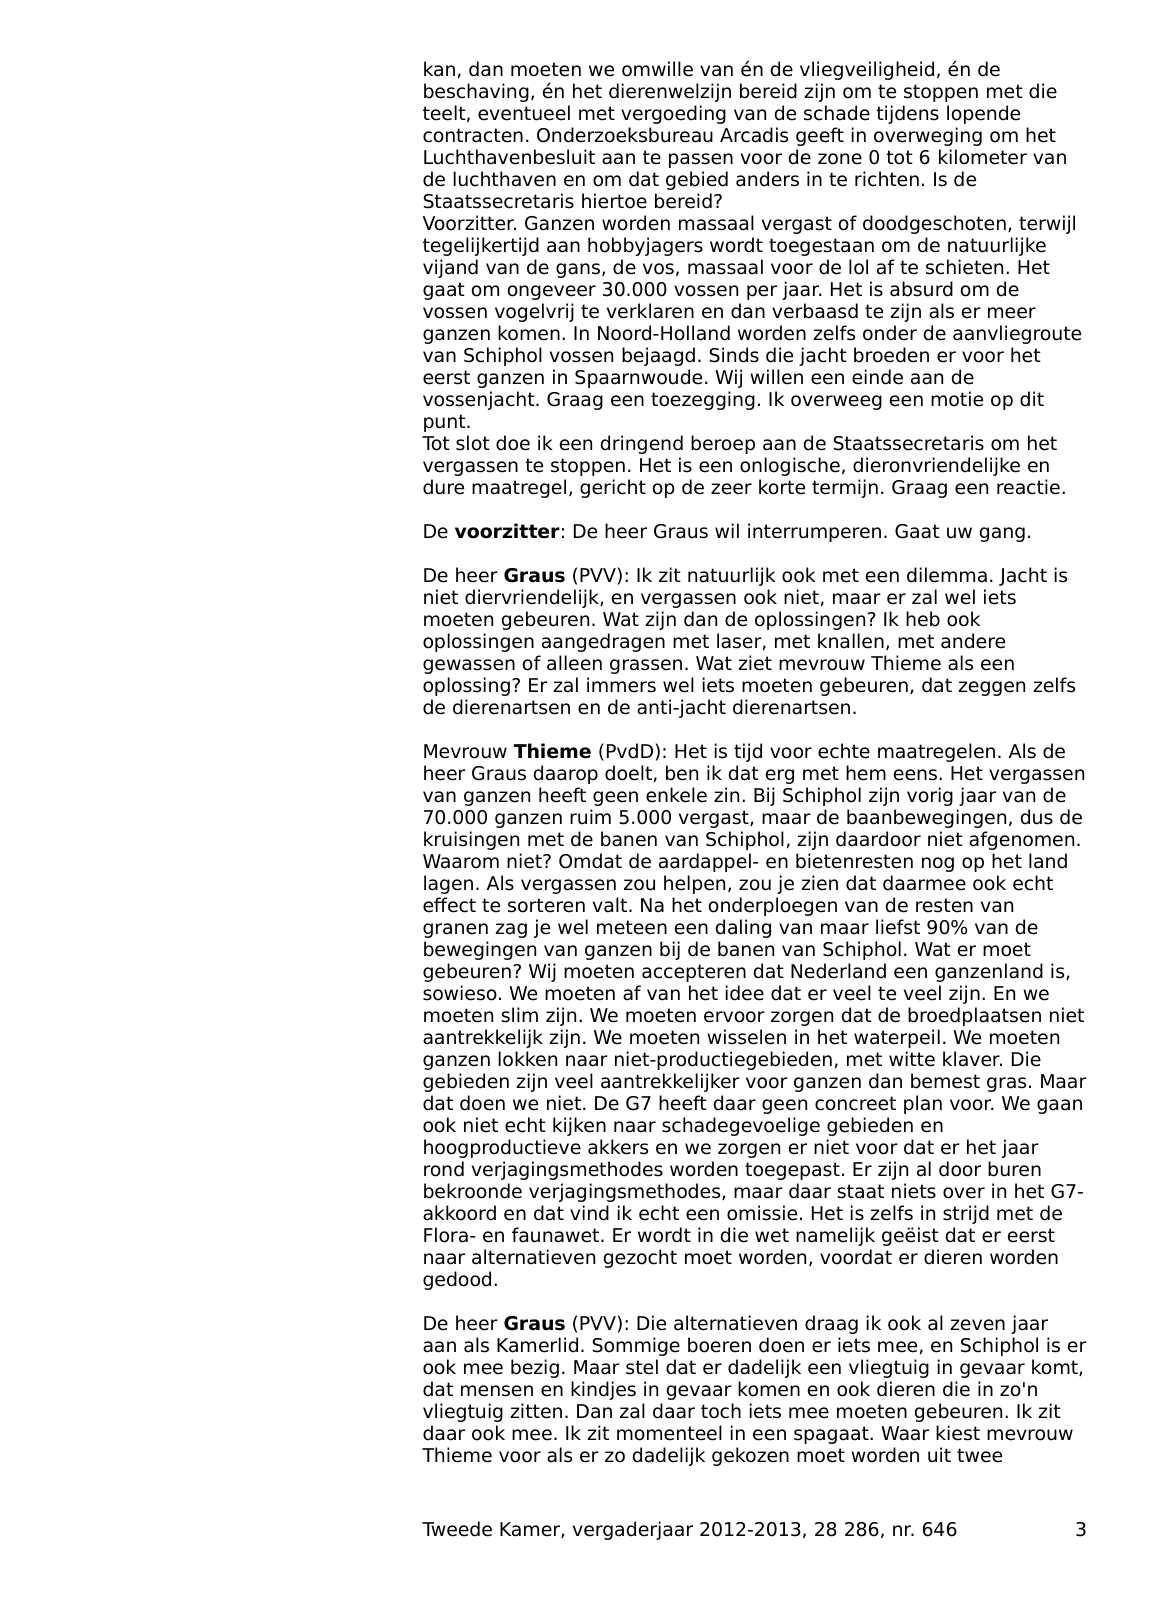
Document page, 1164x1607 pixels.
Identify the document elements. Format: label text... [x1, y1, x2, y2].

text Mevrouw Thieme (PvdD): Het is tijd voor echte maatregelen. Als de heer Graus daarop doelt, ben ik dat erg met hem eens. Het vergassen van ganzen heeft geen enkele zin. Bij Schiphol zijn vorig jaar van de 70.000 ganzen ruim 5.000 vergast, maar de baanbewegingen, dus de kruisingen met de banen van Schiphol, zijn daardoor niet afgenomen. Waarom niet? Omdat de aardappel- en bietenresten nog op het land lagen. Als vergassen zou helpen, zou je zien dat daarmee ook echt effect te sorteren valt. Na het onderploegen van de resten van granen zag je wel meteen een daling van maar liefst 90% van de bewegingen van ganzen bij de banen van Schiphol. Wat er moet gebeuren? Wij moeten accepteren dat Nederland een ganzenland is, sowieso. We moeten af van het idee dat er veel te veel zijn. En we moeten slim zijn. We moeten ervoor zorgen dat de broedplaatsen niet aantrekkelijk zijn. We moeten wisselen in het waterpeil. We moeten ganzen lokken naar niet-productiegebieden, met witte klaver. Die gebieden zijn veel aantrekkelijker voor ganzen dan bemest gras. Maar dat doen we niet. De G7 heeft daar geen concreet plan voor. We gaan ook niet echt kijken naar schadegevoelige gebieden en hoogproductieve akkers en we zorgen er niet voor dat er het jaar rond verjagingsmethodes worden toegepast. Er zijn al door buren bekroonde verjagingsmethodes, maar daar staat niets over in het G7-akkoord en dat vind ik echt een omissie. Het is zelfs in strijd met de Flora- en faunawet. Er wordt in die wet namelijk geëist dat er eerst naar alternatieven gezocht moet worden, voordat er dieren worden gedood. [422, 741, 1087, 1291]
text Voorzitter. Ganzen worden massaal vergast of doodgeschoten, terwijl tegelijkertijd aan hobbyjagers wordt toegestaan om de natuurlijke vijand van de gans, de vos, massaal voor de lol af te schieten. Het gaat om ongeveer 30.000 vossen per jaar. Het is absurd om de vossen vogelvrij te verklaren en dan verbaasd te zijn als er meer ganzen komen. In Noord-Holland worden zelfs onder de aanvliegroute van Schiphol vossen bejaagd. Sinds die jacht broeden er voor het eerst ganzen in Spaarnwoude. Wij willen een einde aan de vossenjacht. Graag een toezegging. Ik overweeg een motie op dit punt. [422, 213, 1087, 433]
text De heer Graus (PVV): Ik zit natuurlijk ook met een dilemma. Jacht is niet diervriendelijk, en vergassen ook niet, maar er zal wel iets moeten gebeuren. Wat zijn dan de oplossingen? Ik heb ook oplossingen aangedragen met laser, met knallen, met andere gewassen of alleen grassen. Wat ziet mevrouw Thieme als een oplossing? Er zal immers wel iets moeten gebeuren, dat zeggen zelfs de dierenartsen en de anti-jacht dierenartsen. [422, 565, 1087, 719]
text Tot slot doe ik een dringend beroep aan de Staatssecretaris om het vergassen te stoppen. Het is een onlogische, dieronvriendelijke en dure maatregel, gericht op de zeer korte termijn. Graag een reactie. [422, 433, 1087, 499]
text De heer Graus (PVV): Die alternatieven draag ik ook al zeven jaar aan als Kamerlid. Sommige boeren doen er iets mee, en Schiphol is er ook mee bezig. Maar stel dat er dadelijk een vliegtuig in gevaar komt, dat mensen en kindjes in gevaar komen en ook dieren die in zo'n vliegtuig zitten. Dan zal daar toch iets mee moeten gebeuren. Ik zit daar ook mee. Ik zit momenteel in een spagaat. Waar kiest mevrouw Thieme voor als er zo dadelijk gekozen moet worden uit twee [422, 1313, 1087, 1467]
text De voorzitter: De heer Graus wil interrumperen. Gaat uw gang. [422, 521, 1087, 543]
text kan, dan moeten we omwille van én de vliegveiligheid, én de beschaving, én het dierenwelzijn bereid zijn om te stoppen met die teelt, eventueel met vergoeding van de schade tijdens lopende contracten. Onderzoeksbureau Arcadis geeft in overweging om het Luchthavenbesluit aan te passen voor de zone 0 tot 6 kilometer van de luchthaven en om dat gebied anders in te richten. Is de Staatssecretaris hiertoe bereid? [422, 59, 1087, 213]
